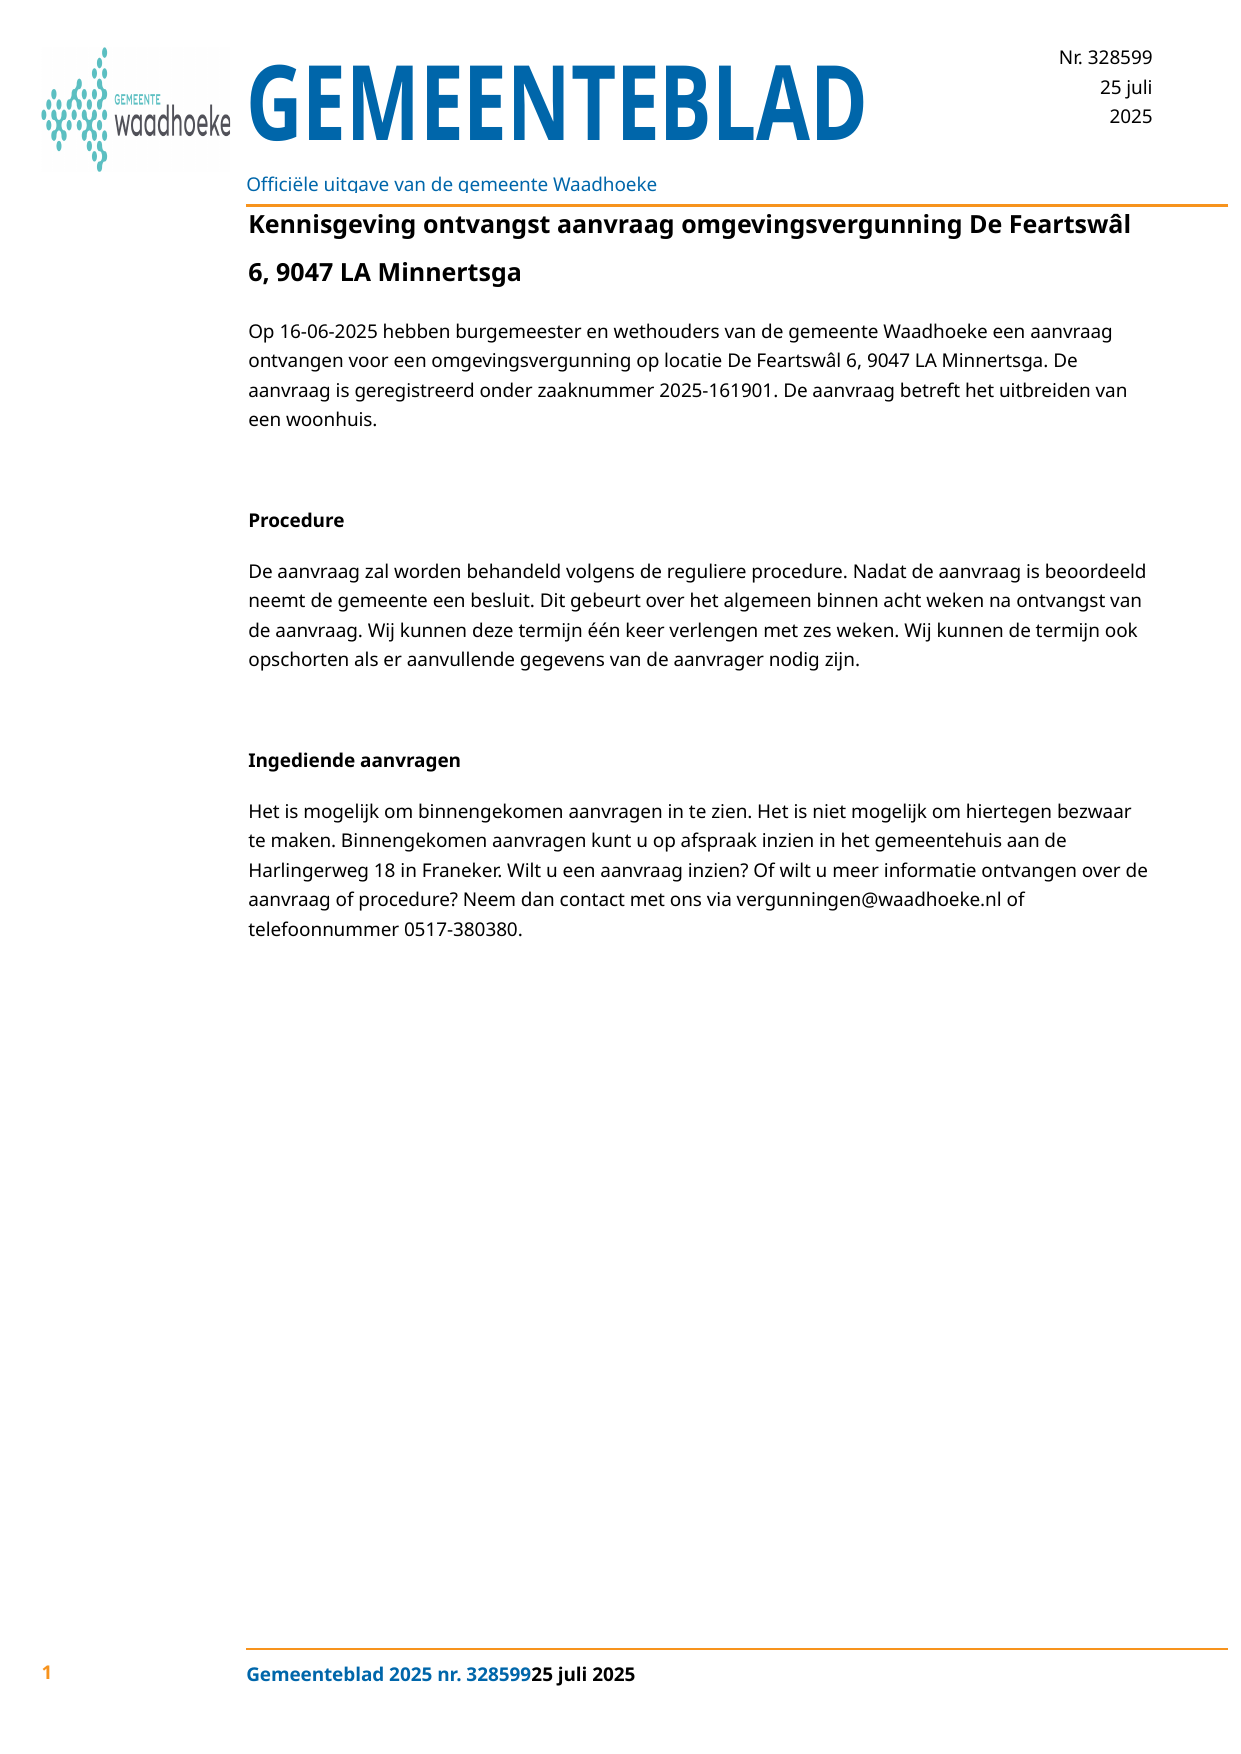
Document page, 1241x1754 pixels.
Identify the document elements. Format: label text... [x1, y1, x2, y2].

text De aanvraag zal worden behandeld volgens de reguliere procedure. Nadat de aanvraag is beoordeeld neemt de gemeente een besluit. Dit gebeurt over het algemeen binnen acht weken na ontvangst van de aanvraag. Wij kunnen deze termijn één keer verlengen met zes weken. Wij kunnen de termijn ook opschorten als er aanvullende gegevens van de aanvrager nodig zijn. [248, 558, 1152, 672]
text Procedure [248, 507, 1152, 533]
text Het is mogelijk om binnengekomen aanvragen in te zien. Het is niet mogelijk om hiertegen bezwaar te maken. Binnengekomen aanvragen kunt u op afspraak inzien in het gemeentehuis aan de Harlingerweg 18 in Franeker. Wilt u een aanvraag inzien? Of wilt u meer informatie ontvangen over de aanvraag of procedure? Neem dan contact met ons via vergunningen@waadhoeke.nl of telefoonnummer 0517-380380. [248, 798, 1152, 942]
text Op 16-06-2025 hebben burgemeester en wethouders van de gemeente Waadhoeke een aanvraag ontvangen voor een omgevingsvergunning op locatie De Feartswâl 6, 9047 LA Minnertsga. De aanvraag is geregistreerd onder zaaknummer 2025-161901. De aanvraag betreft het uitbreiden van een woonhuis. [248, 318, 1152, 432]
picture [41, 47, 231, 172]
text Kennisgeving ontvangst aanvraag omgevingsvergunning De Feartswâl 6, 9047 LA Minnertsga [248, 207, 1152, 288]
text Ingediende aanvragen [248, 747, 1152, 773]
